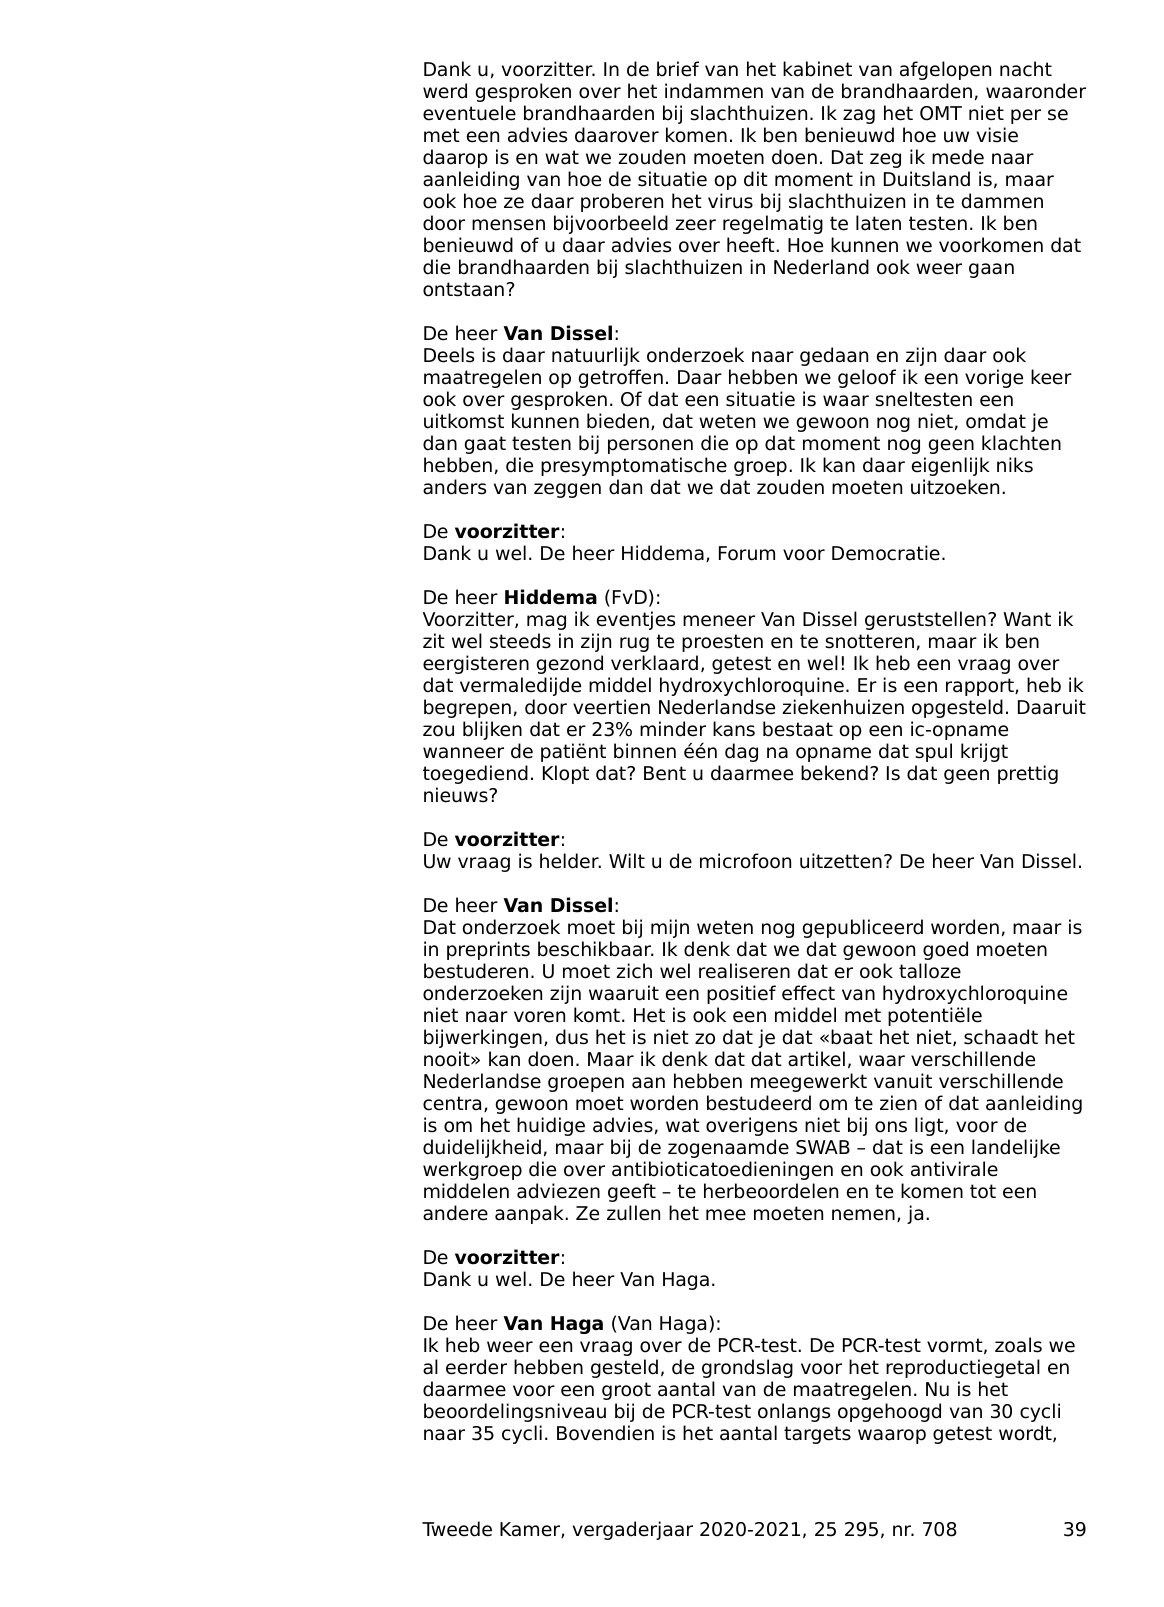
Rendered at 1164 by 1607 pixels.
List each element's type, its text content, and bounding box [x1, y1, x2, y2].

text Ik heb weer een vraag over de PCR-test. De PCR-test vormt, zoals we al eerder hebben gesteld, de grondslag voor het reproductiegetal en daarmee voor een groot aantal van de maatregelen. Nu is het beoordelingsniveau bij de PCR-test onlangs opgehoogd van 30 cycli naar 35 cycli. Bovendien is het aantal targets waarop getest wordt, [422, 1335, 1087, 1445]
text De voorzitter: [422, 521, 1087, 543]
text Dank u wel. De heer Hiddema, Forum voor Democratie. [422, 543, 1087, 565]
text Dat onderzoek moet bij mijn weten nog gepubliceerd worden, maar is in preprints beschikbaar. Ik denk dat we dat gewoon goed moeten bestuderen. U moet zich wel realiseren dat er ook talloze onderzoeken zijn waaruit een positief effect van hydroxychloroquine niet naar voren komt. Het is ook een middel met potentiële bijwerkingen, dus het is niet zo dat je dat «baat het niet, schaadt het nooit» kan doen. Maar ik denk dat dat artikel, waar verschillende Nederlandse groepen aan hebben meegewerkt vanuit verschillende centra, gewoon moet worden bestudeerd om te zien of dat aanleiding is om het huidige advies, wat overigens niet bij ons ligt, voor de duidelijkheid, maar bij de zogenaamde SWAB – dat is een landelijke werkgroep die over antibioticatoedieningen en ook antivirale middelen adviezen geeft – te herbeoordelen en te komen tot een andere aanpak. Ze zullen het mee moeten nemen, ja. [422, 917, 1087, 1225]
text De heer Hiddema (FvD): [422, 587, 1087, 609]
text Deels is daar natuurlijk onderzoek naar gedaan en zijn daar ook maatregelen op getroffen. Daar hebben we geloof ik een vorige keer ook over gesproken. Of dat een situatie is waar sneltesten een uitkomst kunnen bieden, dat weten we gewoon nog niet, omdat je dan gaat testen bij personen die op dat moment nog geen klachten hebben, die presymptomatische groep. Ik kan daar eigenlijk niks anders van zeggen dan dat we dat zouden moeten uitzoeken. [422, 345, 1087, 499]
text De heer Van Dissel: [422, 323, 1087, 345]
text De heer Van Haga (Van Haga): [422, 1313, 1087, 1335]
text Voorzitter, mag ik eventjes meneer Van Dissel geruststellen? Want ik zit wel steeds in zijn rug te proesten en te snotteren, maar ik ben eergisteren gezond verklaard, getest en wel! Ik heb een vraag over dat vermaledijde middel hydroxychloroquine. Er is een rapport, heb ik begrepen, door veertien Nederlandse ziekenhuizen opgesteld. Daaruit zou blijken dat er 23% minder kans bestaat op een ic-opname wanneer de patiënt binnen één dag na opname dat spul krijgt toegediend. Klopt dat? Bent u daarmee bekend? Is dat geen prettig nieuws? [422, 609, 1087, 807]
text Dank u, voorzitter. In de brief van het kabinet van afgelopen nacht werd gesproken over het indammen van de brandhaarden, waaronder eventuele brandhaarden bij slachthuizen. Ik zag het OMT niet per se met een advies daarover komen. Ik ben benieuwd hoe uw visie daarop is en wat we zouden moeten doen. Dat zeg ik mede naar aanleiding van hoe de situatie op dit moment in Duitsland is, maar ook hoe ze daar proberen het virus bij slachthuizen in te dammen door mensen bijvoorbeeld zeer regelmatig te laten testen. Ik ben benieuwd of u daar advies over heeft. Hoe kunnen we voorkomen dat die brandhaarden bij slachthuizen in Nederland ook weer gaan ontstaan? [422, 59, 1087, 301]
text De heer Van Dissel: [422, 895, 1087, 917]
text Uw vraag is helder. Wilt u de microfoon uitzetten? De heer Van Dissel. [422, 851, 1087, 873]
text De voorzitter: [422, 1247, 1087, 1269]
text De voorzitter: [422, 829, 1087, 851]
text Dank u wel. De heer Van Haga. [422, 1269, 1087, 1291]
